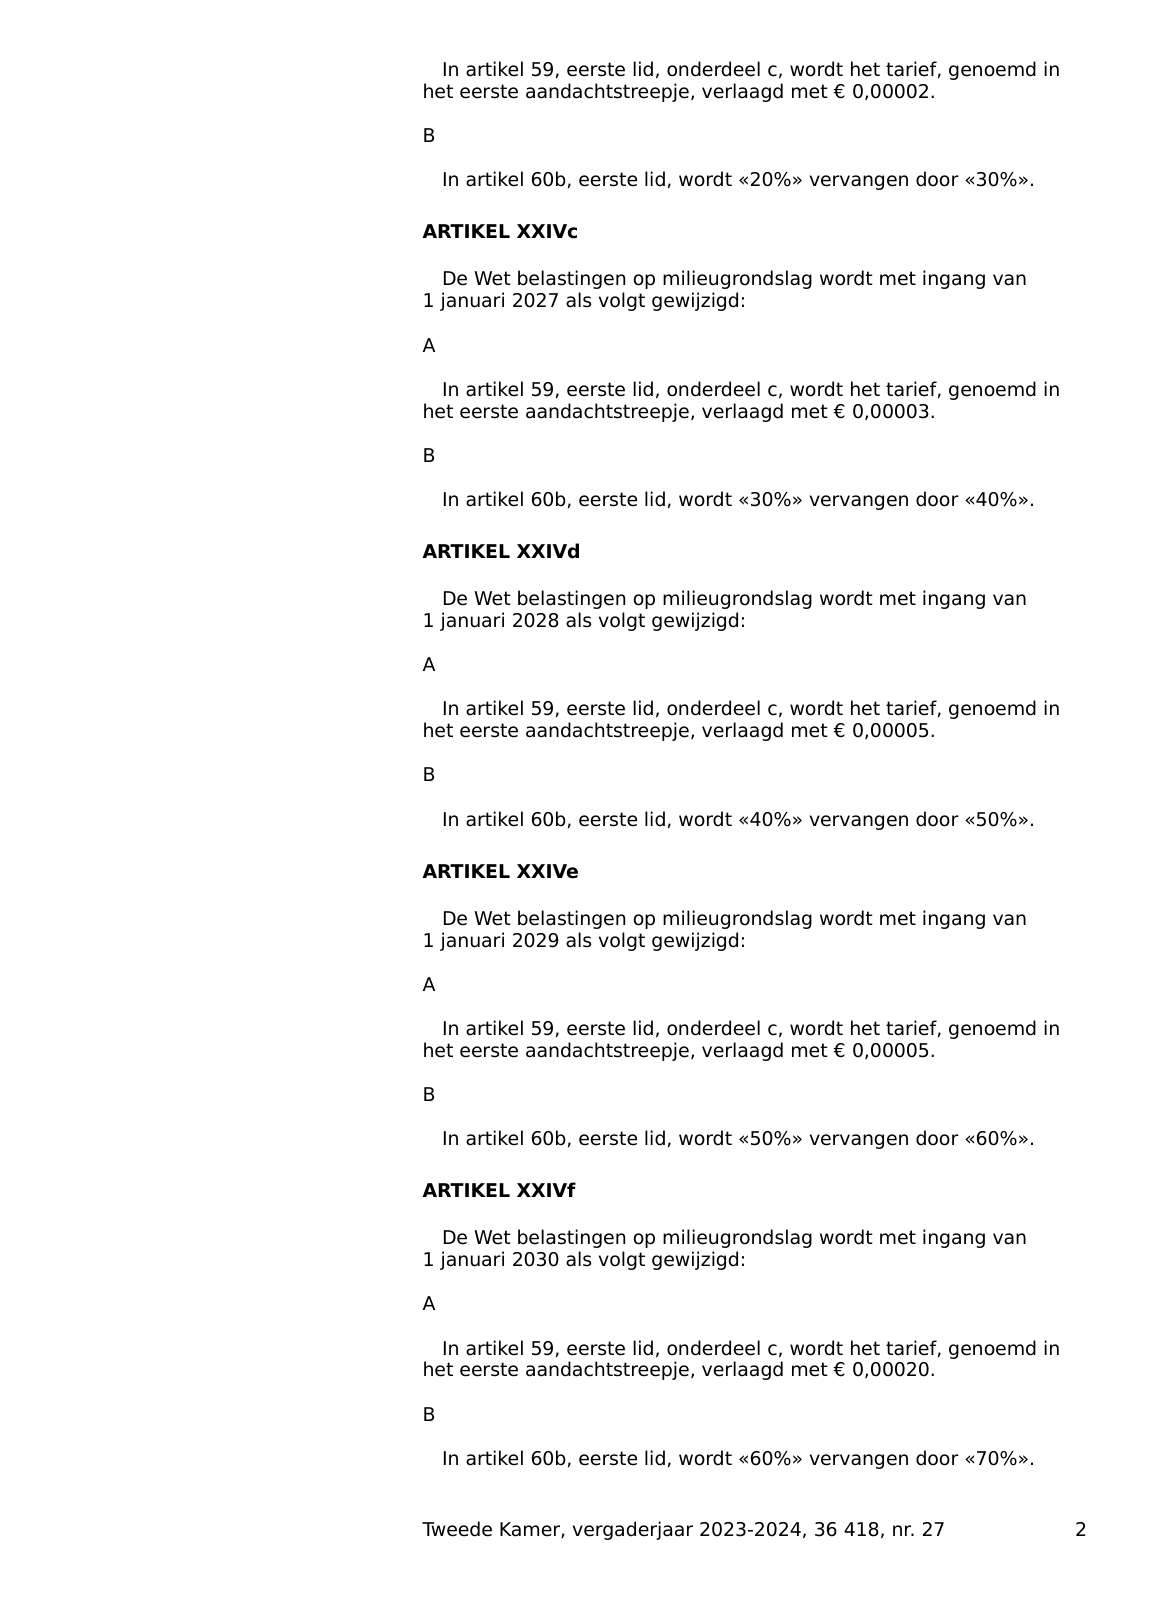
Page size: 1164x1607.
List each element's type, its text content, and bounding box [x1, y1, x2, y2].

text B [422, 1403, 1087, 1426]
text In artikel 60b, eerste lid, wordt «60%» vervangen door «70%». [422, 1448, 1087, 1470]
text De Wet belastingen op milieugrondslag wordt met ingang van 1 januari 2028 als volgt gewijzigd: [422, 588, 1087, 632]
text A [422, 334, 1087, 356]
text B [422, 125, 1087, 147]
text B [422, 445, 1087, 467]
text A [422, 974, 1087, 996]
text In artikel 59, eerste lid, onderdeel c, wordt het tarief, genoemd in het eerste aandachtstreepje, verlaagd met € 0,00005. [422, 698, 1087, 742]
subtitle ARTIKEL XXIVe [422, 861, 1087, 882]
text De Wet belastingen op milieugrondslag wordt met ingang van 1 januari 2030 als volgt gewijzigd: [422, 1227, 1087, 1271]
text A [422, 1293, 1087, 1315]
text De Wet belastingen op milieugrondslag wordt met ingang van 1 januari 2027 als volgt gewijzigd: [422, 268, 1087, 312]
subtitle ARTIKEL XXIVc [422, 221, 1087, 243]
text B [422, 1084, 1087, 1106]
text In artikel 59, eerste lid, onderdeel c, wordt het tarief, genoemd in het eerste aandachtstreepje, verlaagd met € 0,00003. [422, 379, 1087, 423]
text A [422, 654, 1087, 676]
text In artikel 60b, eerste lid, wordt «20%» vervangen door «30%». [422, 169, 1087, 191]
text In artikel 59, eerste lid, onderdeel c, wordt het tarief, genoemd in het eerste aandachtstreepje, verlaagd met € 0,00005. [422, 1018, 1087, 1062]
subtitle ARTIKEL XXIVd [422, 541, 1087, 563]
text In artikel 59, eerste lid, onderdeel c, wordt het tarief, genoemd in het eerste aandachtstreepje, verlaagd met € 0,00020. [422, 1337, 1087, 1381]
subtitle ARTIKEL XXIVf [422, 1180, 1087, 1202]
text In artikel 60b, eerste lid, wordt «40%» vervangen door «50%». [422, 808, 1087, 831]
text De Wet belastingen op milieugrondslag wordt met ingang van 1 januari 2029 als volgt gewijzigd: [422, 907, 1087, 951]
text In artikel 59, eerste lid, onderdeel c, wordt het tarief, genoemd in het eerste aandachtstreepje, verlaagd met € 0,00002. [422, 59, 1087, 103]
text In artikel 60b, eerste lid, wordt «50%» vervangen door «60%». [422, 1128, 1087, 1150]
text In artikel 60b, eerste lid, wordt «30%» vervangen door «40%». [422, 489, 1087, 511]
text B [422, 764, 1087, 786]
